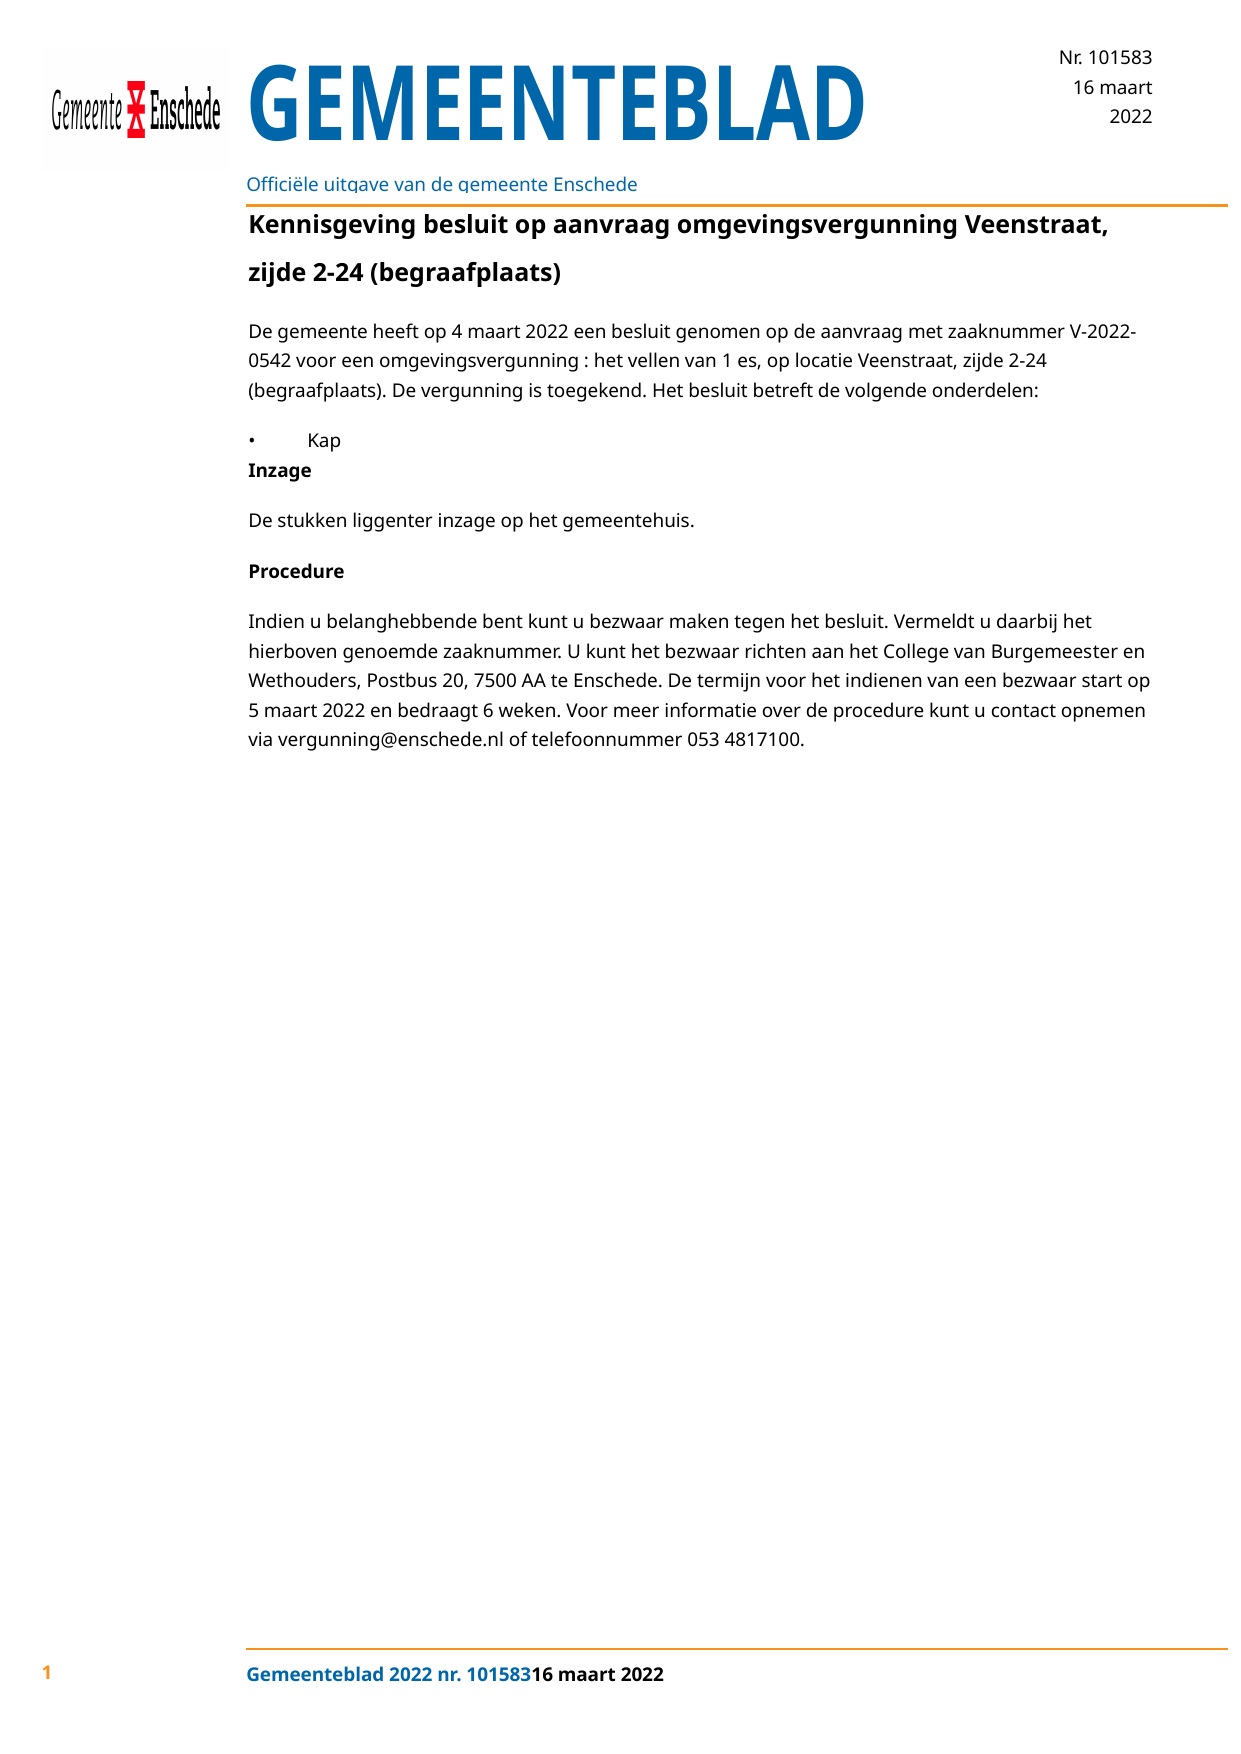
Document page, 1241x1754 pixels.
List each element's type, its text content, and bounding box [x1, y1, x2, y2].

text Kennisgeving besluit op aanvraag omgevingsvergunning Veenstraat, zijde 2-24 (begraafplaats) [248, 207, 1152, 288]
text Procedure [248, 558, 1152, 584]
text Inzage [248, 457, 1152, 483]
text Indien u belanghebbende bent kunt u bezwaar maken tegen het besluit. Vermeldt u daarbij het hierboven genoemde zaaknummer. U kunt het bezwaar richten aan het College van Burgemees­ter en Wethouders, Postbus 20, 7500 AA te Enschede. De termijn voor het indienen van een bezwaar start op 5 maart 2022 en bedraagt 6 weken. Voor meer informatie over de procedure kunt u contact opnemen via vergunning@enschede.nl of telefoonnummer 053 4817100. [248, 608, 1152, 752]
text De stukken liggenter inzage op het gemeentehuis. [248, 507, 1152, 533]
text De gemeente heeft op 4 maart 2022 een besluit genomen op de aanvraag met zaaknummer V-2022-0542 voor een omgevingsvergunning : het vellen van 1 es, op locatie Veenstraat, zijde 2-24 (begraafplaats). De vergunning is toegekend. Het besluit betreft de volgende onderdelen: [248, 318, 1152, 403]
list Kap [248, 427, 1152, 453]
picture [41, 47, 231, 172]
